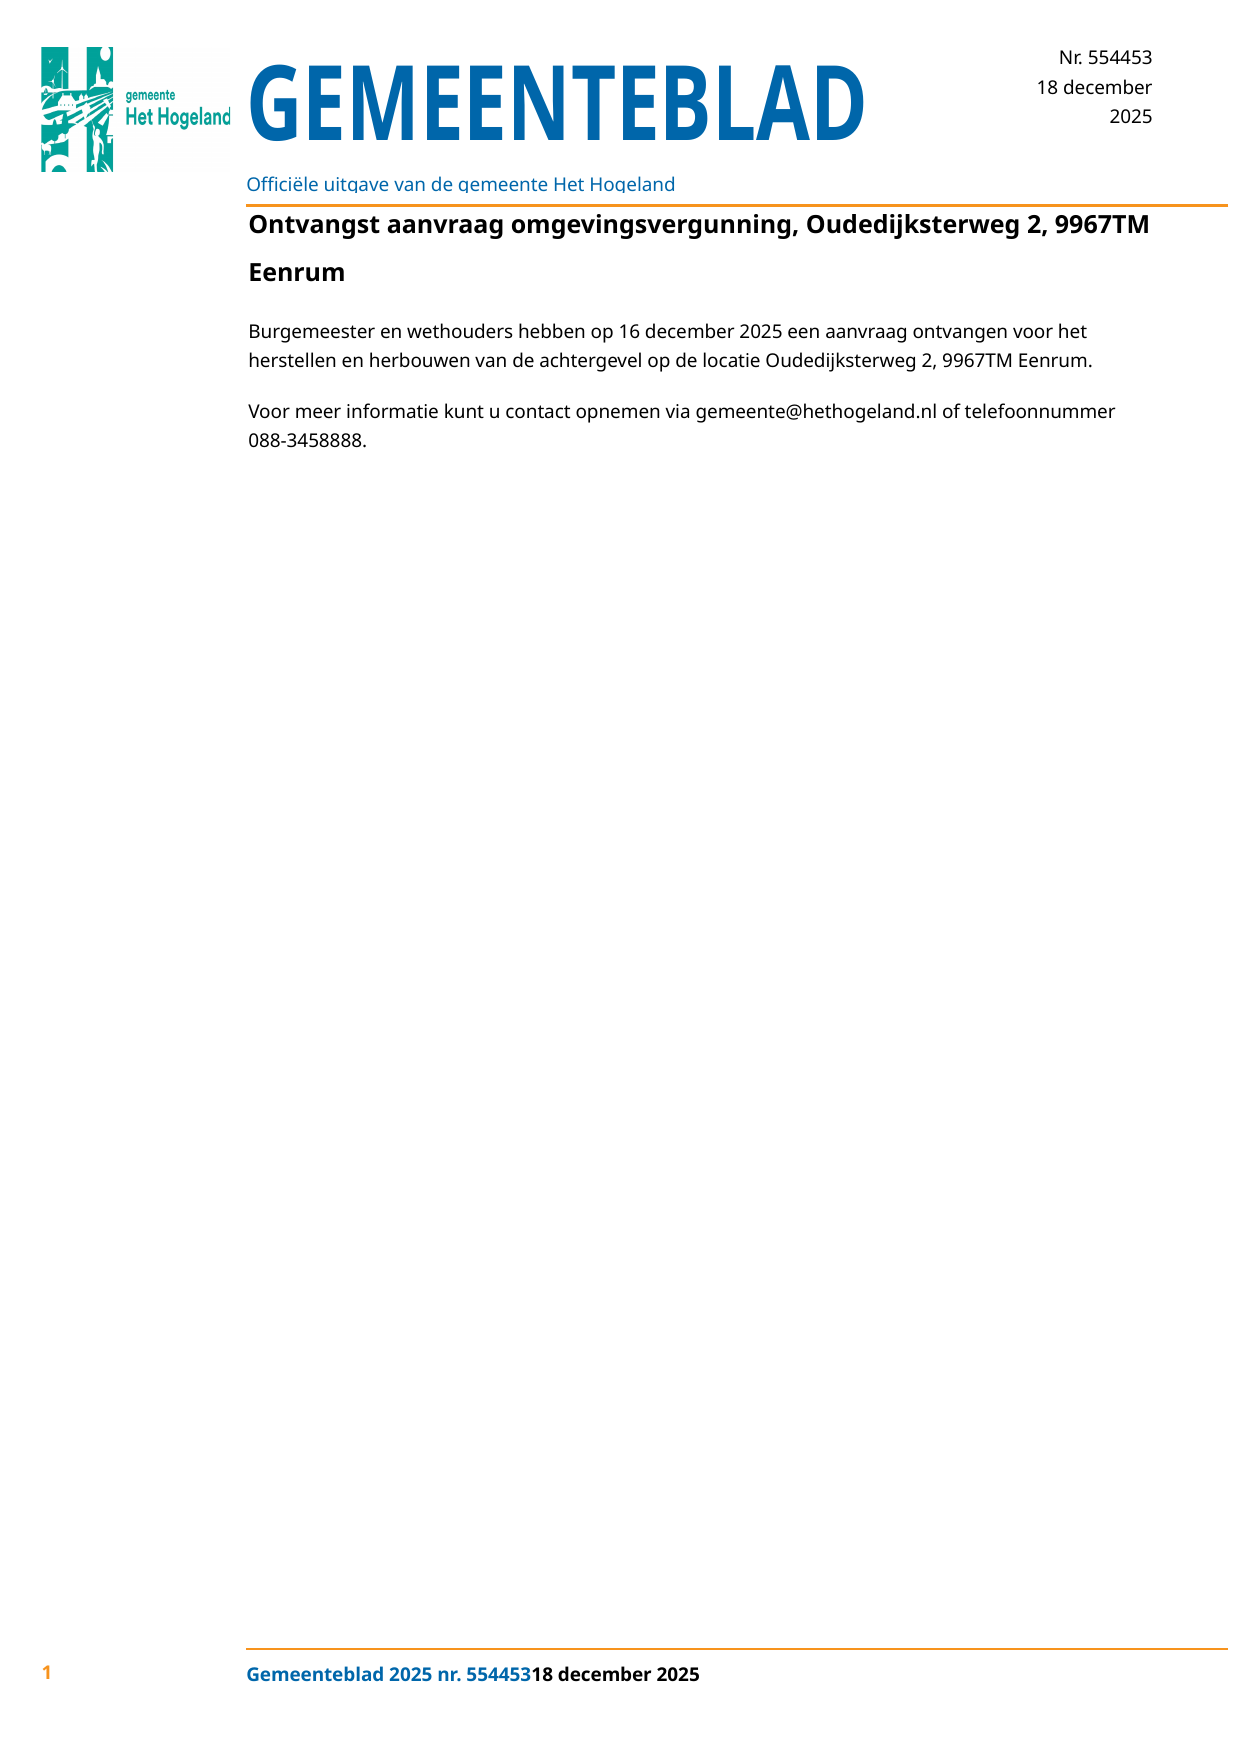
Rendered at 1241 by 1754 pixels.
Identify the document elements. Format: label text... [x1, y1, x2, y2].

text Voor meer informatie kunt u contact opnemen via gemeente@hethogeland.nl of telefoonnummer 088-3458888. [248, 398, 1152, 453]
picture [41, 47, 231, 172]
text Ontvangst aanvraag omgevingsvergunning, Oudedijksterweg 2, 9967TM Eenrum [248, 207, 1152, 288]
text Burgemeester en wethouders hebben op 16 december 2025 een aanvraag ontvangen voor het herstellen en herbouwen van de achtergevel op de locatie Oudedijksterweg 2, 9967TM Eenrum. [248, 318, 1152, 373]
